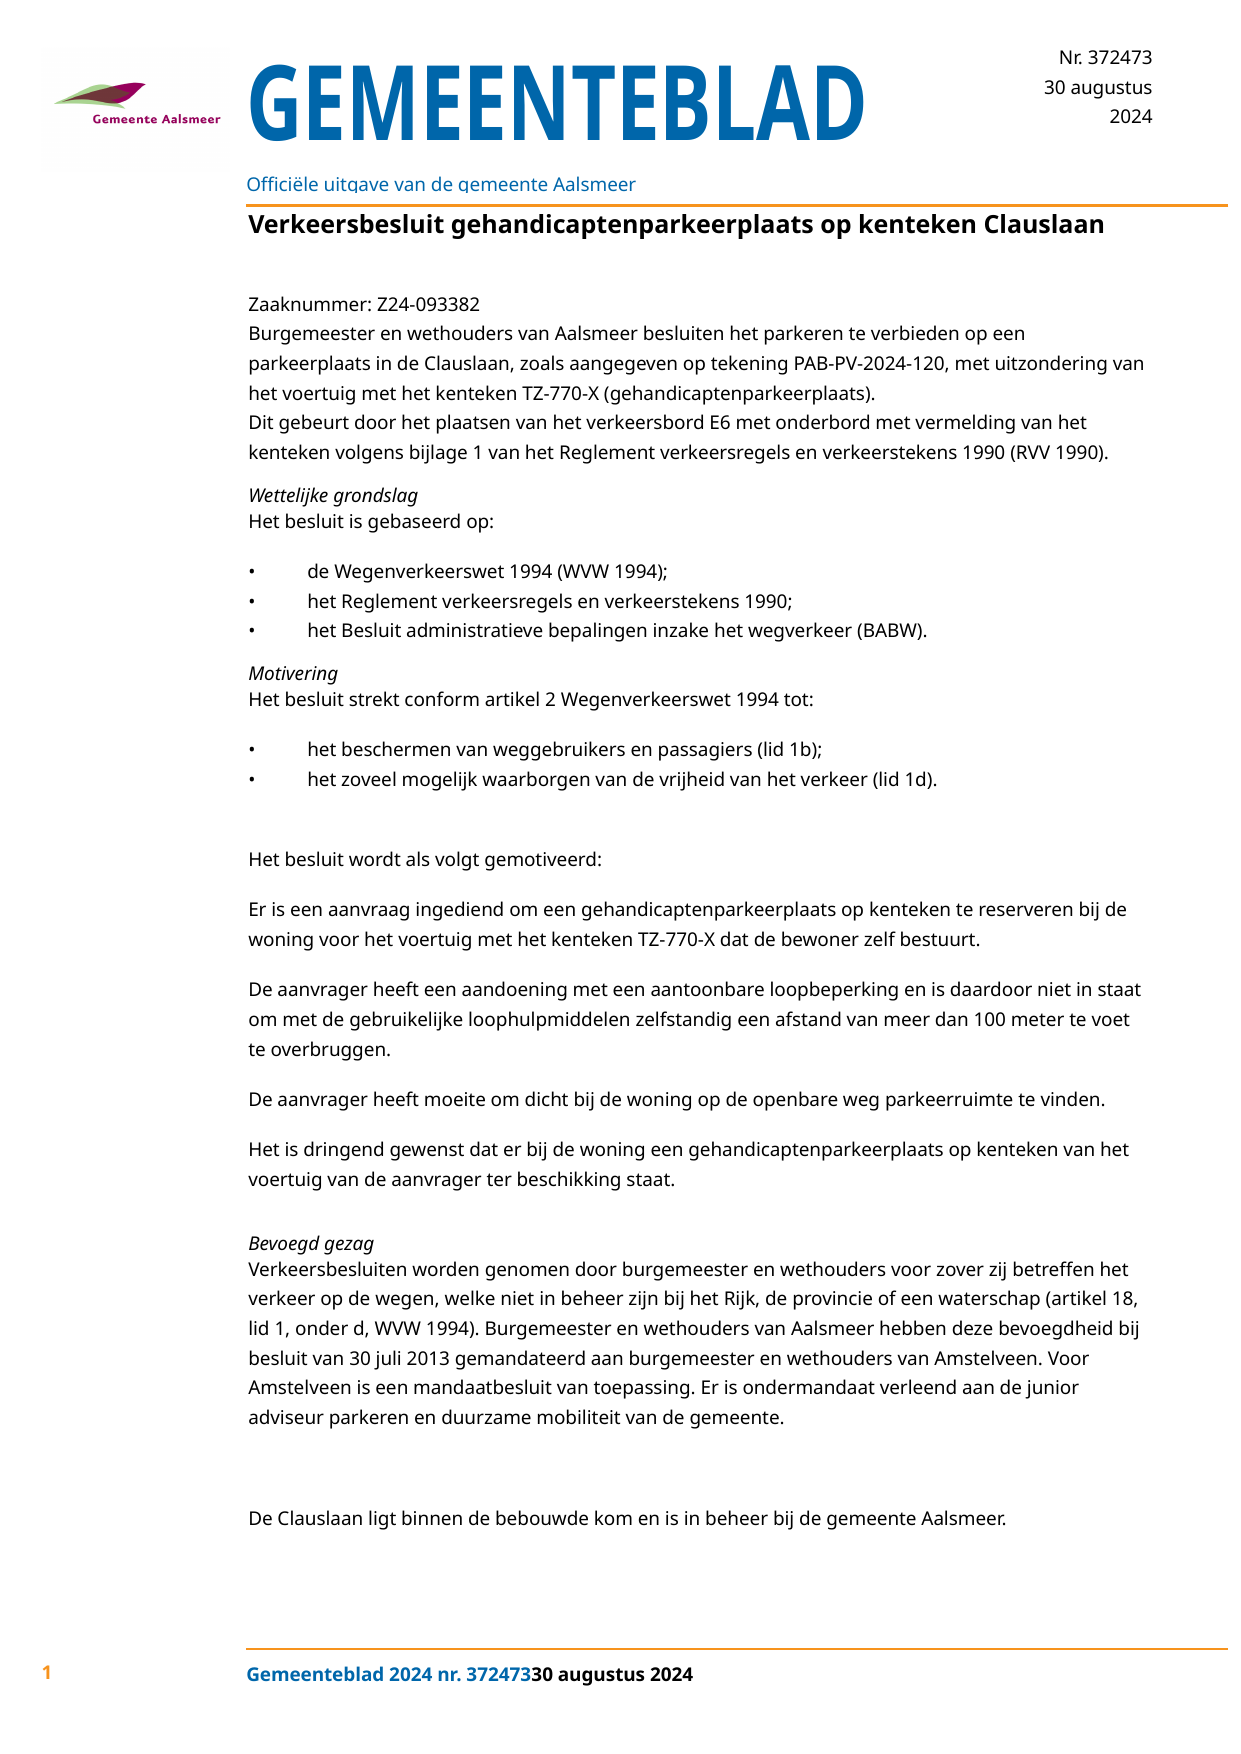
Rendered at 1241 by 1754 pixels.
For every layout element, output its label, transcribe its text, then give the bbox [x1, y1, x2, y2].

text Dit gebeurt door het plaatsen van het verkeersbord E6 met onderbord met vermelding van het kenteken volgens bijlage 1 van het Reglement verkeersregels en verkeerstekens 1990 (RVV 1990). [248, 409, 1152, 465]
text Bevoegd gezag [248, 1230, 1152, 1256]
text De aanvrager heeft een aandoening met een aantoonbare loopbeperking en is daardoor niet in staat om met de gebruikelijke loophulpmiddelen zelfstandig een afstand van meer dan 100 meter te voet te overbruggen. [248, 977, 1152, 1062]
text Het besluit is gebaseerd op: [248, 508, 1152, 533]
list het Besluit administratieve bepalingen inzake het wegverkeer (BABW). [248, 617, 1152, 643]
text De Clauslaan ligt binnen de bebouwde kom en is in beheer bij de gemeente Aalsmeer. [248, 1505, 1152, 1530]
text Het is dringend gewenst dat er bij de woning een gehandicaptenparkeerplaats op kenteken van het voertuig van de aanvrager ter beschikking staat. [248, 1137, 1152, 1192]
text Verkeersbesluit gehandicaptenparkeerplaats op kenteken Clauslaan [248, 207, 1152, 241]
list de Wegenverkeerswet 1994 (WVW 1994); [248, 558, 1152, 584]
text Motivering [248, 661, 1152, 686]
list het Reglement verkeersregels en verkeerstekens 1990; [248, 588, 1152, 613]
text Er is een aanvraag ingediend om een gehandicaptenparkeerplaats op kenteken te reserveren bij de woning voor het voertuig met het kenteken TZ-770-X dat de bewoner zelf bestuurt. [248, 897, 1152, 952]
text De aanvrager heeft moeite om dicht bij de woning op de openbare weg parkeerruimte te vinden. [248, 1086, 1152, 1112]
list het zoveel mogelijk waarborgen van de vrijheid van het verkeer (lid 1d). [248, 766, 1152, 792]
text Zaaknummer: Z24-093382 [248, 291, 1152, 317]
text Burgemeester en wethouders van Aalsmeer besluiten het parkeren te verbieden op een parkeerplaats in de Clauslaan, zoals aangegeven op tekening PAB-PV-2024-120, met uitzondering van het voertuig met het kenteken TZ-770-X (gehandicaptenparkeerplaats). [248, 321, 1152, 406]
text Het besluit strekt conform artikel 2 Wegenverkeerswet 1994 tot: [248, 686, 1152, 712]
text Verkeersbesluiten worden genomen door burgemeester en wethouders voor zover zij betreffen het verkeer op de wegen, welke niet in beheer zijn bij het Rijk, de provincie of een waterschap (artikel 18, lid 1, onder d, WVW 1994). Burgemeester en wethouders van Aalsmeer hebben deze bevoegdheid bij besluit van 30 juli 2013 gemandateerd aan burgemeester en wethouders van Amstelveen. Voor Amstelveen is een mandaatbesluit van toepassing. Er is ondermandaat verleend aan de junior adviseur parkeren en duurzame mobiliteit van de gemeente. [248, 1256, 1152, 1429]
list het beschermen van weggebruikers en passagiers (lid 1b); [248, 737, 1152, 762]
picture [41, 47, 231, 172]
text Het besluit wordt als volgt gemotiveerd: [248, 846, 1152, 872]
text Wettelijke grondslag [248, 482, 1152, 508]
